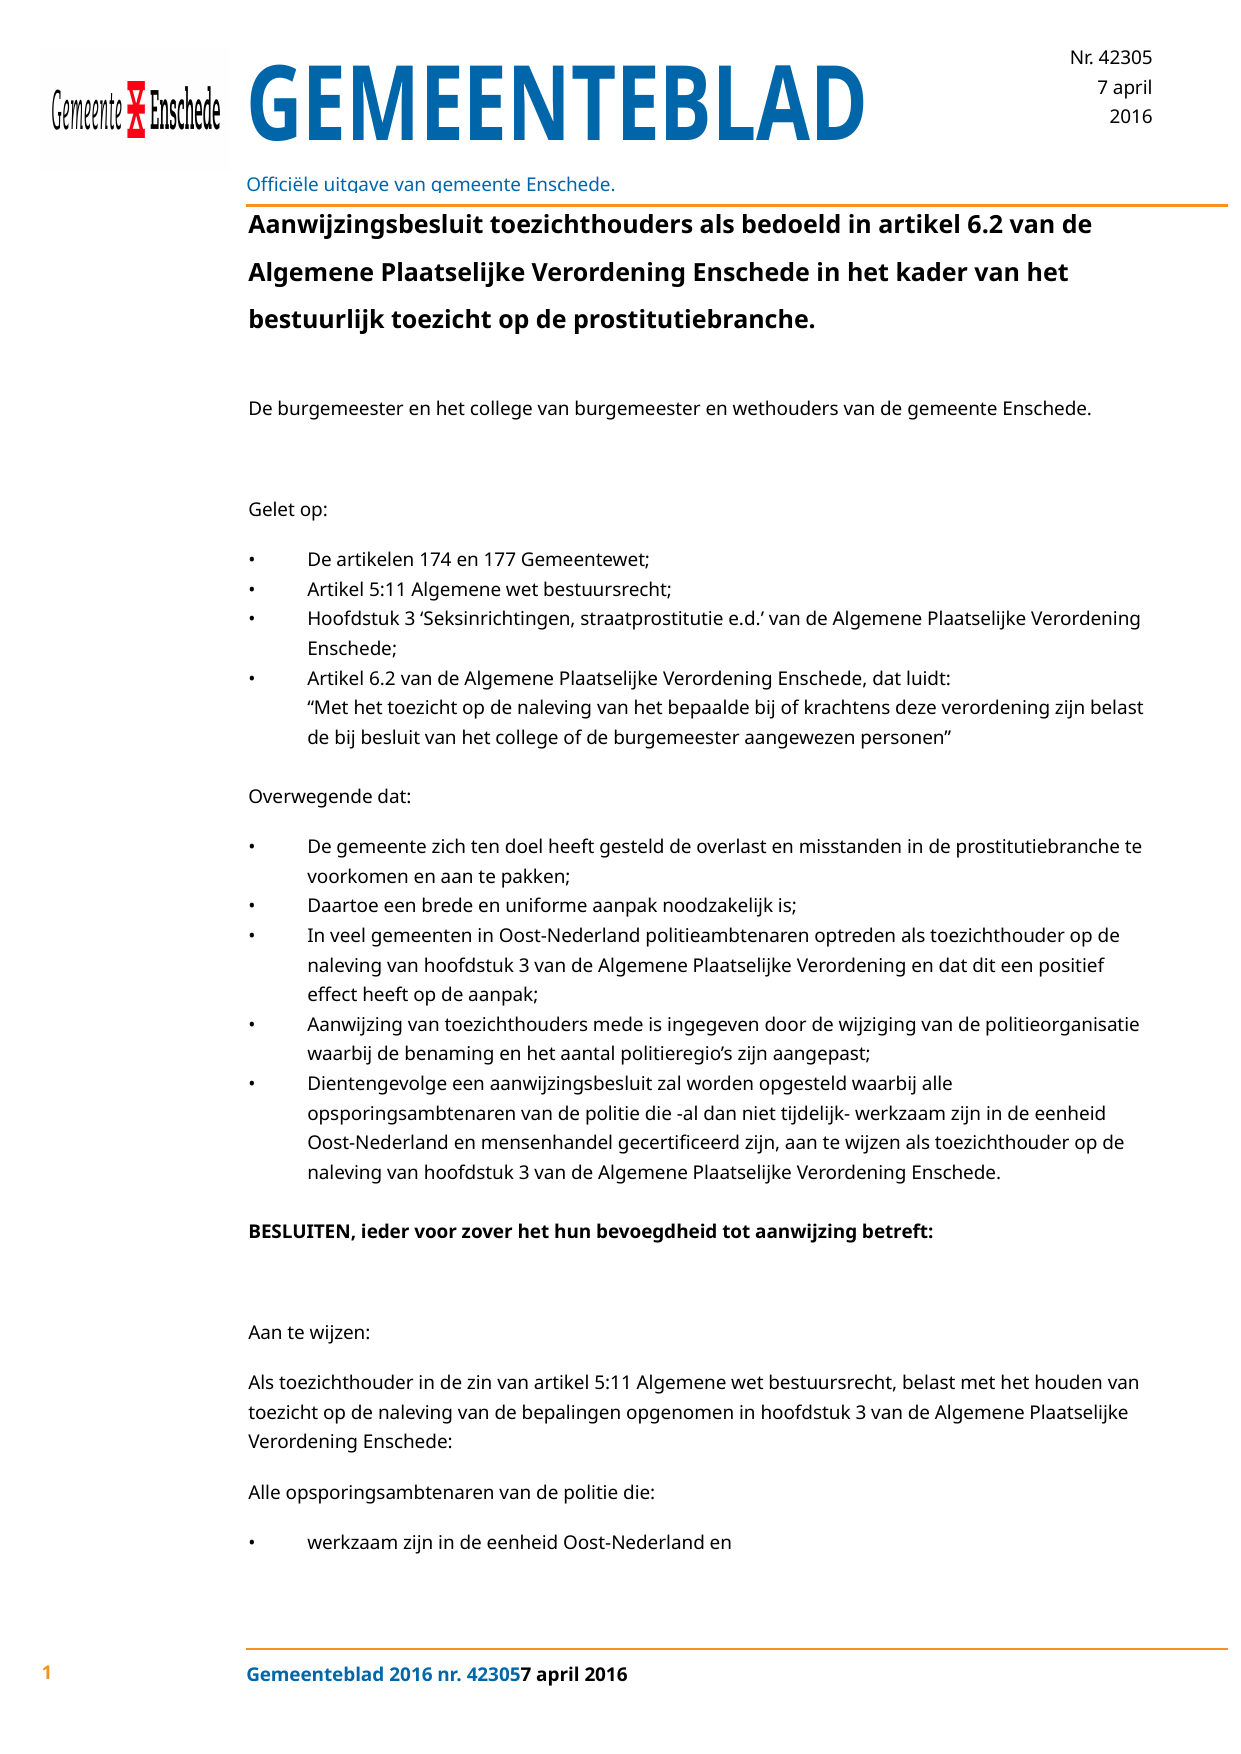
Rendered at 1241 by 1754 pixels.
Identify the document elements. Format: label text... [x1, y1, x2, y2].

list Dientengevolge een aanwijzingsbesluit zal worden opgesteld waarbij alle opsporingsambtenaren van de politie die -al dan niet tijdelijk- werkzaam zijn in de eenheid Oost-Nederland en mensenhandel gecertificeerd zijn, aan te wijzen als toezichthouder op de naleving van hoofdstuk 3 van de Algemene Plaatselijke Verordening Enschede. [248, 1070, 1152, 1184]
list In veel gemeenten in Oost-Nederland politieambtenaren optreden als toezichthouder op de naleving van hoofdstuk 3 van de Algemene Plaatselijke Verordening en dat dit een positief effect heeft op de aanpak; [248, 922, 1152, 1007]
text Overwegende dat: [248, 783, 1152, 809]
list De artikelen 174 en 177 Gemeentewet; [248, 546, 1152, 572]
text Gelet op: [248, 496, 1152, 522]
text Aan te wijzen: [248, 1319, 1152, 1344]
text De burgemeester en het college van burgemeester en wethouders van de gemeente Enschede. [248, 395, 1152, 421]
text BESLUITEN, ieder voor zover het hun bevoegdheid tot aanwijzing betreft: [248, 1218, 1152, 1244]
list Artikel 6.2 van de Algemene Plaatselijke Verordening Enschede, dat luidt: [248, 665, 1152, 690]
list De gemeente zich ten doel heeft gesteld de overlast en misstanden in de prostitutiebranche te voorkomen en aan te pakken; [248, 833, 1152, 889]
text Aanwijzingsbesluit toezichthouders als bedoeld in artikel 6.2 van de Algemene Plaatselijke Verordening Enschede in het kader van het bestuurlijk toezicht op de prostitutiebranche. [248, 207, 1152, 336]
text Als toezichthouder in de zin van artikel 5:11 Algemene wet bestuursrecht, belast met het houden van toezicht op de naleving van de bepalingen opgenomen in hoofdstuk 3 van de Algemene Plaatselijke Verordening Enschede: [248, 1369, 1152, 1454]
list werkzaam zijn in de eenheid Oost-Nederland en [248, 1529, 1152, 1555]
text Alle opsporingsambtenaren van de politie die: [248, 1479, 1152, 1504]
list Daartoe een brede en uniforme aanpak noodzakelijk is; [248, 893, 1152, 918]
list Artikel 5:11 Algemene wet bestuursrecht; [248, 576, 1152, 602]
list “Met het toezicht op de naleving van het bepaalde bij of krachtens deze verordening zijn belast de bij besluit van het college of de burgemeester aangewezen personen” [248, 694, 1152, 749]
list Aanwijzing van toezichthouders mede is ingegeven door de wijziging van de politieorganisatie waarbij de benaming en het aantal politieregio’s zijn aangepast; [248, 1011, 1152, 1066]
list Hoofdstuk 3 ‘Seksinrichtingen, straatprostitutie e.d.’ van de Algemene Plaatselijke Verordening Enschede; [248, 606, 1152, 661]
picture [41, 47, 231, 172]
